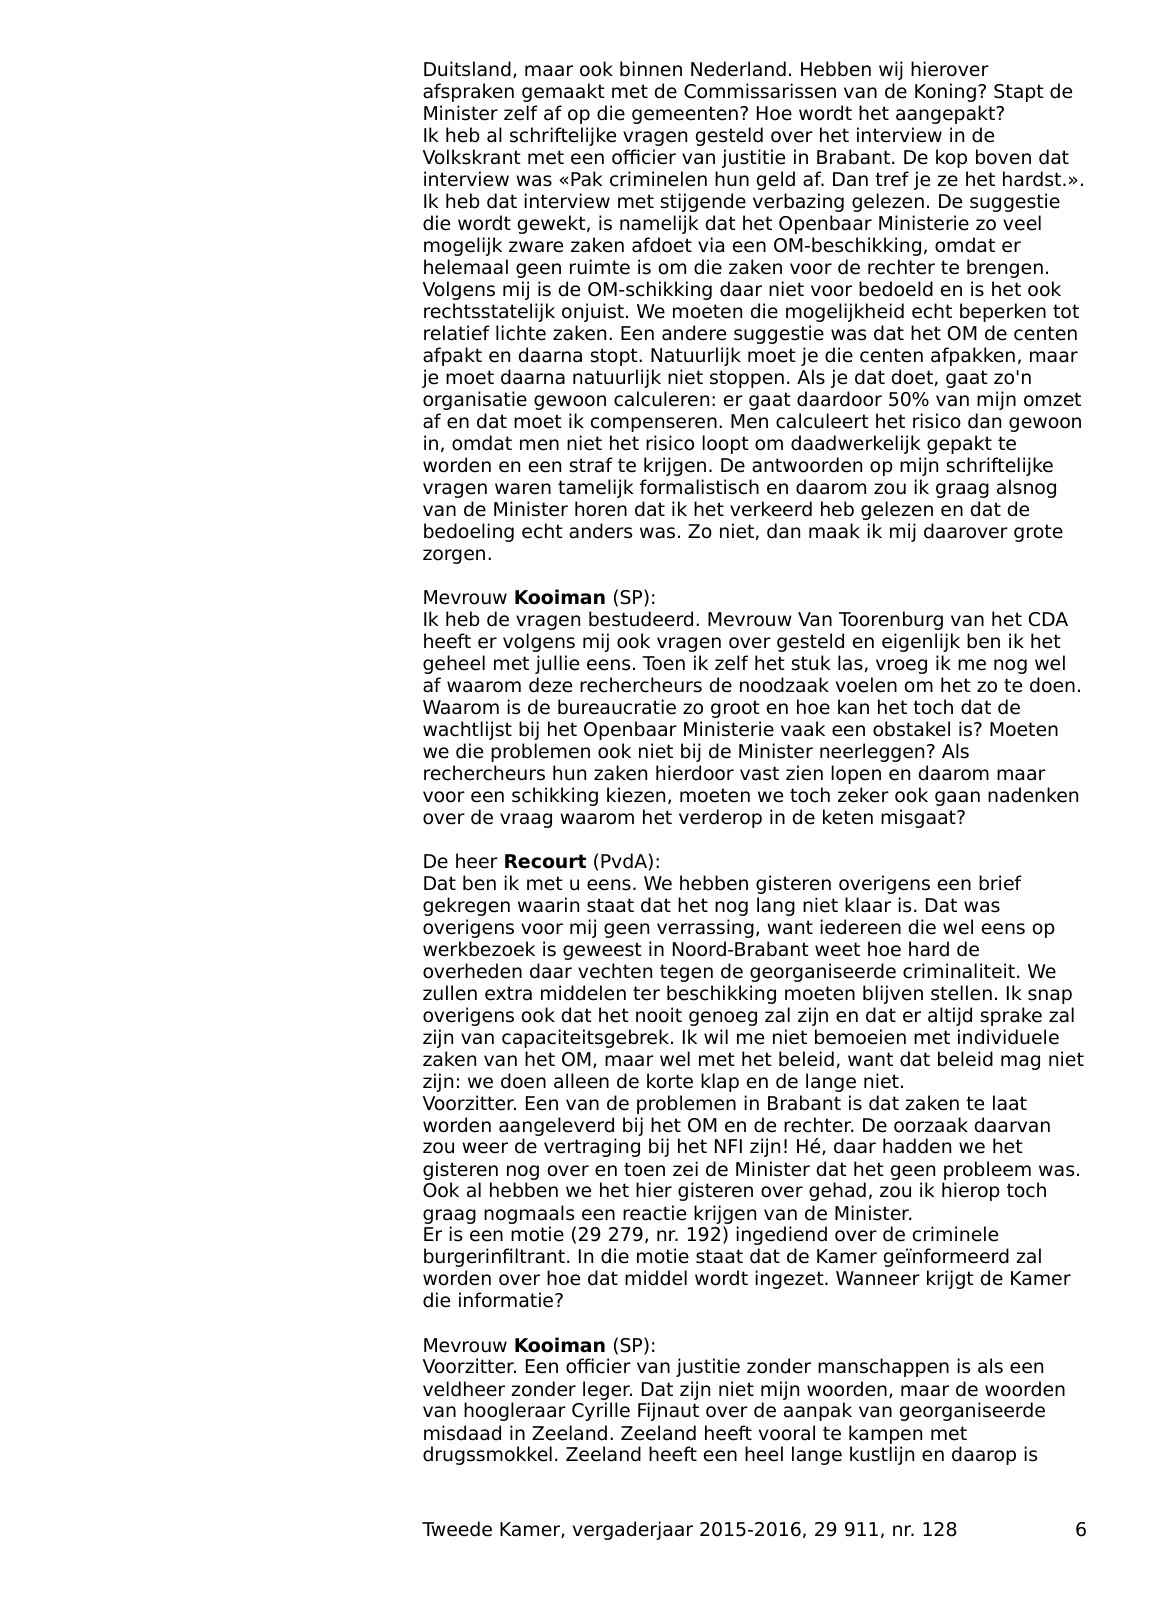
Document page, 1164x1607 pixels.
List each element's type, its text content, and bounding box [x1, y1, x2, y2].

text Voorzitter. Een van de problemen in Brabant is dat zaken te laat worden aangeleverd bij het OM en de rechter. De oorzaak daarvan zou weer de vertraging bij het NFI zijn! Hé, daar hadden we het gisteren nog over en toen zei de Minister dat het geen probleem was. Ook al hebben we het hier gisteren over gehad, zou ik hierop toch graag nogmaals een reactie krijgen van de Minister. [422, 1092, 1087, 1224]
text Ik heb de vragen bestudeerd. Mevrouw Van Toorenburg van het CDA heeft er volgens mij ook vragen over gesteld en eigenlijk ben ik het geheel met jullie eens. Toen ik zelf het stuk las, vroeg ik me nog wel af waarom deze rechercheurs de noodzaak voelen om het zo te doen. Waarom is de bureaucratie zo groot en hoe kan het toch dat de wachtlijst bij het Openbaar Ministerie vaak een obstakel is? Moeten we die problemen ook niet bij de Minister neerleggen? Als rechercheurs hun zaken hierdoor vast zien lopen en daarom maar voor een schikking kiezen, moeten we toch zeker ook gaan nadenken over de vraag waarom het verderop in de keten misgaat? [422, 609, 1087, 828]
text De heer Recourt (PvdA): [422, 851, 1087, 873]
text Duitsland, maar ook binnen Nederland. Hebben wij hierover afspraken gemaakt met de Commissarissen van de Koning? Stapt de Minister zelf af op die gemeenten? Hoe wordt het aangepakt? [422, 59, 1087, 125]
text Mevrouw Kooiman (SP): [422, 1334, 1087, 1356]
text Voorzitter. Een officier van justitie zonder manschappen is als een veldheer zonder leger. Dat zijn niet mijn woorden, maar de woorden van hoogleraar Cyrille Fijnaut over de aanpak van georganiseerde misdaad in Zeeland. Zeeland heeft vooral te kampen met drugssmokkel. Zeeland heeft een heel lange kustlijn en daarop is [422, 1356, 1087, 1466]
text Mevrouw Kooiman (SP): [422, 587, 1087, 609]
text Er is een motie (29 279, nr. 192) ingediend over de criminele burgerinfiltrant. In die motie staat dat de Kamer geïnformeerd zal worden over hoe dat middel wordt ingezet. Wanneer krijgt de Kamer die informatie? [422, 1224, 1087, 1312]
text Dat ben ik met u eens. We hebben gisteren overigens een brief gekregen waarin staat dat het nog lang niet klaar is. Dat was overigens voor mij geen verrassing, want iedereen die wel eens op werkbezoek is geweest in Noord-Brabant weet hoe hard de overheden daar vechten tegen de georganiseerde criminaliteit. We zullen extra middelen ter beschikking moeten blijven stellen. Ik snap overigens ook dat het nooit genoeg zal zijn en dat er altijd sprake zal zijn van capaciteitsgebrek. Ik wil me niet bemoeien met individuele zaken van het OM, maar wel met het beleid, want dat beleid mag niet zijn: we doen alleen de korte klap en de lange niet. [422, 873, 1087, 1092]
text Ik heb al schriftelijke vragen gesteld over het interview in de Volkskrant met een officier van justitie in Brabant. De kop boven dat interview was «Pak criminelen hun geld af. Dan tref je ze het hardst.». Ik heb dat interview met stijgende verbazing gelezen. De suggestie die wordt gewekt, is namelijk dat het Openbaar Ministerie zo veel mogelijk zware zaken afdoet via een OM-beschikking, omdat er helemaal geen ruimte is om die zaken voor de rechter te brengen. Volgens mij is de OM-schikking daar niet voor bedoeld en is het ook rechtsstatelijk onjuist. We moeten die mogelijkheid echt beperken tot relatief lichte zaken. Een andere suggestie was dat het OM de centen afpakt en daarna stopt. Natuurlijk moet je die centen afpakken, maar je moet daarna natuurlijk niet stoppen. Als je dat doet, gaat zo'n organisatie gewoon calculeren: er gaat daardoor 50% van mijn omzet af en dat moet ik compenseren. Men calculeert het risico dan gewoon in, omdat men niet het risico loopt om daadwerkelijk gepakt te worden en een straf te krijgen. De antwoorden op mijn schriftelijke vragen waren tamelijk formalistisch en daarom zou ik graag alsnog van de Minister horen dat ik het verkeerd heb gelezen en dat de bedoeling echt anders was. Zo niet, dan maak ik mij daarover grote zorgen. [422, 125, 1087, 564]
